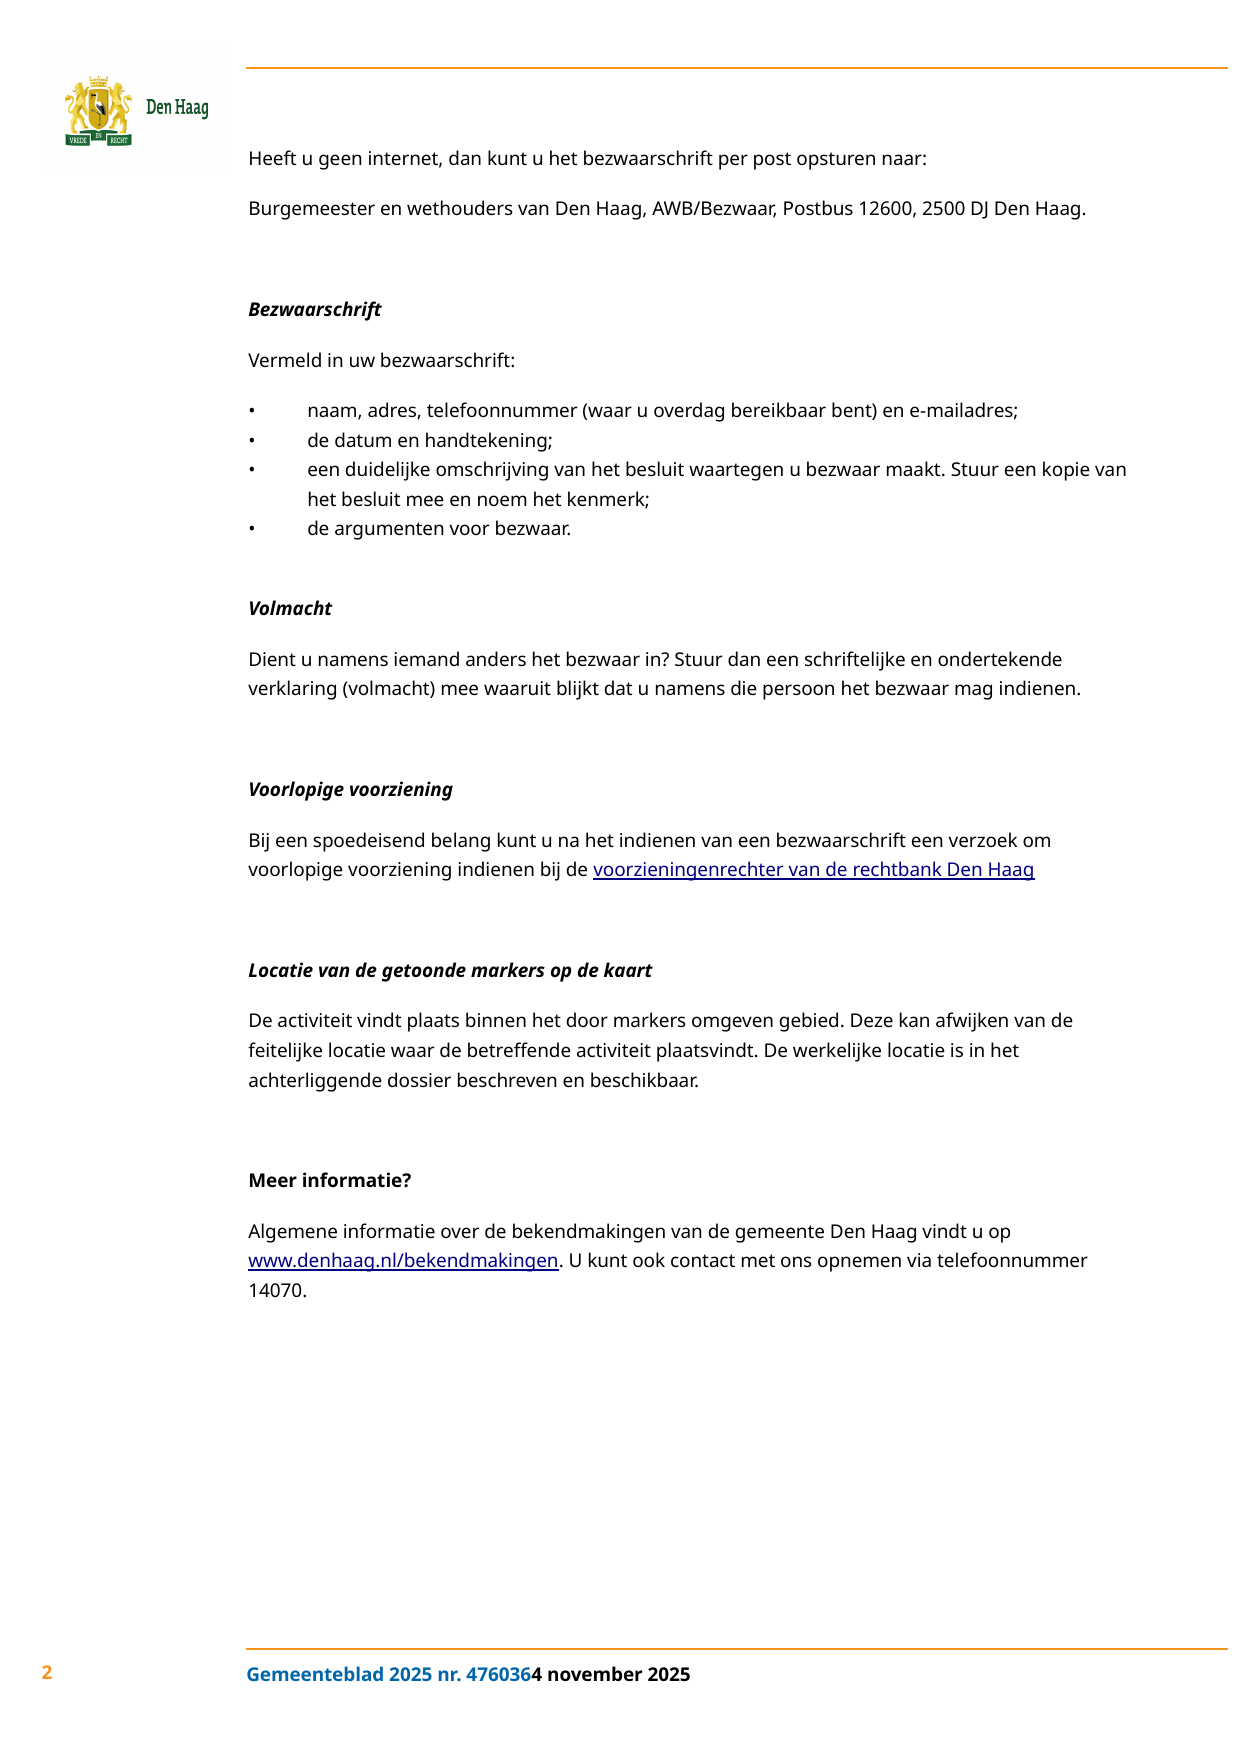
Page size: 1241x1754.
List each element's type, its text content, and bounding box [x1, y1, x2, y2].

text Bij een spoedeisend belang kunt u na het indienen van een bezwaarschrift een verzoek om voorlopige voorziening indienen bij de voorzieningenrechter van de rechtbank Den Haag [248, 827, 1152, 882]
text Algemene informatie over de bekendmakingen van de gemeente Den Haag vindt u op www.denhaag.nl/bekendmakingen. U kunt ook contact met ons opnemen via telefoonnummer 14070. [248, 1218, 1152, 1303]
text Voorlopige voorziening [248, 776, 1152, 802]
list een duidelijke omschrijving van het besluit waartegen u bezwaar maakt. Stuur een kopie van het besluit mee en noem het kenmerk; [248, 456, 1152, 512]
text Heeft u geen internet, dan kunt u het bezwaarschrift per post opsturen naar: [248, 145, 1152, 171]
list de argumenten voor bezwaar. [248, 516, 1152, 541]
picture [41, 47, 231, 172]
list naam, adres, telefoonnummer (waar u overdag bereikbaar bent) en e-mailadres; [248, 397, 1152, 423]
text Volmacht [248, 596, 1152, 621]
text Bezwaarschrift [248, 296, 1152, 322]
text De activiteit vindt plaats binnen het door markers omgeven gebied. Deze kan afwijken van de feitelijke locatie waar de betreffende activiteit plaatsvindt. De werkelijke locatie is in het achterliggende dossier beschreven en beschikbaar. [248, 1008, 1152, 1093]
text Dient u namens iemand anders het bezwaar in? Stuur dan een schriftelijke en ondertekende verklaring (volmacht) mee waaruit blijkt dat u namens die persoon het bezwaar mag indienen. [248, 646, 1152, 701]
text Meer informatie? [248, 1168, 1152, 1193]
text Burgemeester en wethouders van Den Haag, AWB/Bezwaar, Postbus 12600, 2500 DJ Den Haag. [248, 196, 1152, 221]
list de datum en handtekening; [248, 427, 1152, 453]
text Vermeld in uw bezwaarschrift: [248, 347, 1152, 373]
text Locatie van de getoonde markers op de kaart [248, 957, 1152, 983]
